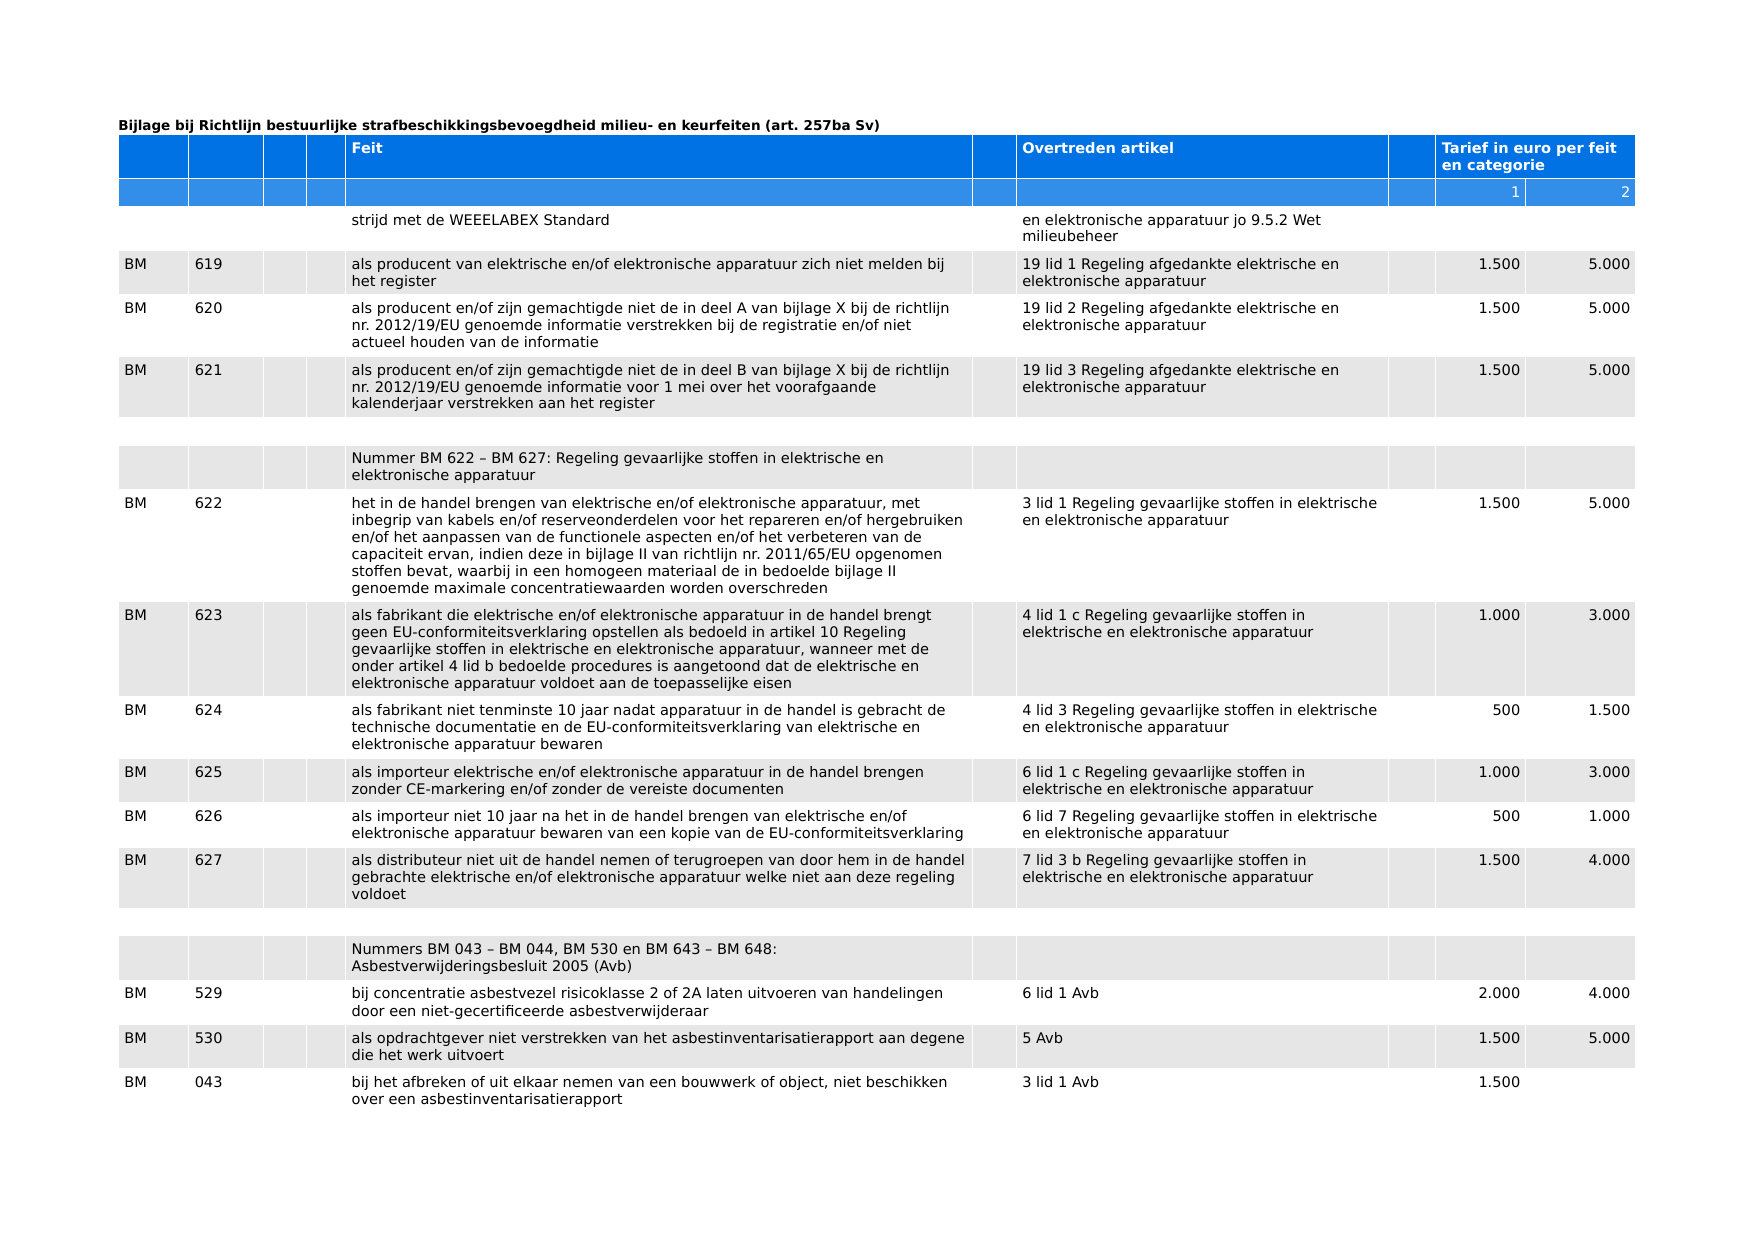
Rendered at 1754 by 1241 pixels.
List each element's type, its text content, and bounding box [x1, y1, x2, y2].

table_cell het in de handel brengen van elektrische en/of elektronische apparatuur, met inbegrip van kabels en/of reserveonderdelen voor het repareren en/of hergebruiken en/of het aanpassen van de functionele aspecten en/of het verbeteren van de capaciteit ervan, indien deze in bijlage II van richtlijn nr. 2011/65/EU opgenomen stoffen bevat, waarbij in een homogeen materiaal de in bedoelde bijlage II genoemde maximale concentratiewaarden worden overschreden [346, 490, 972, 601]
table_cell [1017, 909, 1388, 935]
table_cell 6 lid 7 Regeling gevaarlijke stoffen in elektrische en elektronische apparatuur [1017, 803, 1388, 847]
table_cell [1389, 135, 1435, 178]
table_cell [973, 803, 1016, 847]
table_cell 5.000 [1526, 251, 1635, 294]
table_cell BM [119, 759, 188, 802]
table_cell [189, 446, 263, 489]
table_cell 3 lid 1 Avb [1017, 1070, 1388, 1113]
table_cell [1526, 207, 1635, 250]
table_cell Feit [346, 135, 972, 178]
table_cell BM [119, 251, 188, 294]
table_cell 1.500 [1436, 1025, 1525, 1068]
table_cell [119, 135, 188, 178]
table_cell 4.000 [1526, 981, 1635, 1024]
table_cell strijd met de WEEELABEX Standard [346, 207, 972, 250]
table_cell 1.500 [1436, 295, 1525, 356]
table_cell [264, 295, 306, 356]
table_cell [346, 909, 972, 935]
table_cell [1526, 936, 1635, 980]
table_cell [264, 981, 306, 1024]
table_cell BM [119, 1025, 188, 1068]
table_cell [119, 207, 188, 250]
table_cell [1436, 207, 1525, 250]
table_cell 5.000 [1526, 490, 1635, 601]
table_cell [307, 490, 345, 601]
table_cell 4 lid 1 c Regeling gevaarlijke stoffen in elektrische en elektronische apparatuur [1017, 602, 1388, 696]
table_cell [1389, 848, 1435, 908]
table_cell [264, 602, 306, 696]
table_cell als fabrikant die elektrische en/of elektronische apparatuur in de handel brengt geen EU-conformiteitsverklaring opstellen als bedoeld in artikel 10 Regeling gevaarlijke stoffen in elektrische en elektronische apparatuur, wanneer met de onder artikel 4 lid b bedoelde procedures is aangetoond dat de elektrische en elektronische apparatuur voldoet aan de toepasselijke eisen [346, 602, 972, 696]
table_cell [1389, 418, 1435, 444]
table_cell [264, 135, 306, 178]
table_cell [1389, 357, 1435, 417]
table_cell 1.000 [1526, 803, 1635, 847]
table_cell 624 [189, 698, 263, 758]
table_cell [1389, 936, 1435, 980]
table_cell [1389, 803, 1435, 847]
table_cell 6 lid 1 Avb [1017, 981, 1388, 1024]
table_cell [1017, 446, 1388, 489]
table_cell [264, 490, 306, 601]
table_cell als opdrachtgever niet verstrekken van het asbestinventarisatierapport aan degene die het werk uitvoert [346, 1025, 972, 1068]
table_cell BM [119, 803, 188, 847]
table_cell [264, 446, 306, 489]
table_cell [189, 936, 263, 980]
table_cell 1.500 [1436, 357, 1525, 417]
table_cell [1389, 251, 1435, 294]
table_cell [264, 698, 306, 758]
table_cell [307, 1070, 345, 1113]
table_cell [119, 446, 188, 489]
table_cell [264, 909, 306, 935]
table_cell 3.000 [1526, 602, 1635, 696]
table_cell [1389, 207, 1435, 250]
table_cell 043 [189, 1070, 263, 1113]
table_cell [307, 602, 345, 696]
table_cell 625 [189, 759, 263, 802]
table_cell [307, 357, 345, 417]
table_cell [973, 490, 1016, 601]
table_cell [264, 1025, 306, 1068]
table_cell [1389, 759, 1435, 802]
table_cell 1.500 [1436, 490, 1525, 601]
table_header Bijlage bij Richtlijn bestuurlijke strafbeschikkingsbevoegdheid milieu- en keurfeiten (art. 257ba Sv) [118, 118, 1636, 134]
table_cell [307, 936, 345, 980]
table_cell [973, 1025, 1016, 1068]
table_cell [346, 179, 972, 206]
table_cell [973, 179, 1016, 206]
table_cell [973, 602, 1016, 696]
table_cell [189, 179, 263, 206]
table_cell [973, 909, 1016, 935]
table_cell [1017, 418, 1388, 444]
table_cell Tarief in euro per feit en categorie [1436, 135, 1635, 178]
table_cell [307, 207, 345, 250]
table_cell 1.000 [1436, 759, 1525, 802]
table_cell [264, 251, 306, 294]
table_cell 3.000 [1526, 759, 1635, 802]
table_cell 5.000 [1526, 1025, 1635, 1068]
table_cell [1436, 418, 1525, 444]
table_cell 2.000 [1436, 981, 1525, 1024]
table_cell 500 [1436, 698, 1525, 758]
table_cell [119, 179, 188, 206]
table_cell [973, 207, 1016, 250]
table_cell 1.500 [1436, 251, 1525, 294]
table_cell Nummer BM 622 – BM 627: Regeling gevaarlijke stoffen in elektrische en elektronische apparatuur [346, 446, 972, 489]
table_cell [307, 295, 345, 356]
table_cell als importeur niet 10 jaar na het in de handel brengen van elektrische en/of elektronische apparatuur bewaren van een kopie van de EU-conformiteitsverklaring [346, 803, 972, 847]
table_cell 2 [1526, 179, 1635, 206]
table_cell [1389, 1070, 1435, 1113]
table_cell [307, 848, 345, 908]
table_cell BM [119, 848, 188, 908]
table_cell [307, 179, 345, 206]
table_cell [1526, 446, 1635, 489]
table_cell 4 lid 3 Regeling gevaarlijke stoffen in elektrische en elektronische apparatuur [1017, 698, 1388, 758]
table_cell bij concentratie asbestvezel risicoklasse 2 of 2A laten uitvoeren van handelingen door een niet-gecertificeerde asbestverwijderaar [346, 981, 972, 1024]
table_cell BM [119, 295, 188, 356]
table_cell [119, 936, 188, 980]
table_cell [264, 418, 306, 444]
table_cell 1 [1436, 179, 1525, 206]
table_cell [189, 418, 263, 444]
table_cell [189, 135, 263, 178]
table_cell [1389, 1025, 1435, 1068]
table_cell 1.500 [1436, 848, 1525, 908]
table_cell [264, 207, 306, 250]
table_cell [307, 759, 345, 802]
table_cell BM [119, 698, 188, 758]
table_cell [973, 418, 1016, 444]
table_cell [264, 1070, 306, 1113]
table_cell [346, 418, 972, 444]
table_cell [973, 936, 1016, 980]
table_cell 6 lid 1 c Regeling gevaarlijke stoffen in elektrische en elektronische apparatuur [1017, 759, 1388, 802]
table_cell als producent van elektrische en/of elektronische apparatuur zich niet melden bij het register [346, 251, 972, 294]
table_cell 627 [189, 848, 263, 908]
table_cell [307, 909, 345, 935]
table_cell 623 [189, 602, 263, 696]
table_cell [307, 803, 345, 847]
table_cell [1436, 936, 1525, 980]
table_cell 5.000 [1526, 357, 1635, 417]
table_cell [973, 1070, 1016, 1113]
table_cell BM [119, 357, 188, 417]
table_cell [1436, 446, 1525, 489]
table_cell 19 lid 2 Regeling afgedankte elektrische en elektronische apparatuur [1017, 295, 1388, 356]
table_cell [1017, 936, 1388, 980]
table_cell BM [119, 1070, 188, 1113]
table_cell [973, 848, 1016, 908]
table_cell [264, 179, 306, 206]
table_cell [1436, 909, 1525, 935]
table_cell als producent en/of zijn gemachtigde niet de in deel B van bijlage X bij de richtlijn nr. 2012/19/EU genoemde informatie voor 1 mei over het voorafgaande kalenderjaar verstrekken aan het register [346, 357, 972, 417]
table_cell 19 lid 3 Regeling afgedankte elektrische en elektronische apparatuur [1017, 357, 1388, 417]
table_cell als producent en/of zijn gemachtigde niet de in deel A van bijlage X bij de richtlijn nr. 2012/19/EU genoemde informatie verstrekken bij de registratie en/of niet actueel houden van de informatie [346, 295, 972, 356]
table_cell 626 [189, 803, 263, 847]
table_cell [307, 418, 345, 444]
table_cell [307, 135, 345, 178]
table_cell [973, 981, 1016, 1024]
table_cell 7 lid 3 b Regeling gevaarlijke stoffen in elektrische en elektronische apparatuur [1017, 848, 1388, 908]
table_cell [973, 357, 1016, 417]
table_cell Overtreden artikel [1017, 135, 1388, 178]
table_cell als importeur elektrische en/of elektronische apparatuur in de handel brengen zonder CE-markering en/of zonder de vereiste documenten [346, 759, 972, 802]
table_cell 5 Avb [1017, 1025, 1388, 1068]
table_cell 1.500 [1436, 1070, 1525, 1113]
table_cell [264, 803, 306, 847]
table_cell 1.500 [1526, 698, 1635, 758]
table_cell [1389, 981, 1435, 1024]
table_cell 529 [189, 981, 263, 1024]
table_cell [1389, 295, 1435, 356]
table_cell 5.000 [1526, 295, 1635, 356]
table_cell [307, 446, 345, 489]
table_cell [264, 848, 306, 908]
table_cell 620 [189, 295, 263, 356]
table_cell BM [119, 490, 188, 601]
table_cell [973, 446, 1016, 489]
table_cell 619 [189, 251, 263, 294]
table_cell [119, 909, 188, 935]
table_cell [1526, 418, 1635, 444]
table_cell BM [119, 602, 188, 696]
table_cell [264, 759, 306, 802]
table_cell [973, 698, 1016, 758]
table_cell [1017, 179, 1388, 206]
table_cell 622 [189, 490, 263, 601]
table_cell Nummers BM 043 – BM 044, BM 530 en BM 643 – BM 648: Asbestverwijderingsbesluit 2005 (Avb) [346, 936, 972, 980]
table_cell 19 lid 1 Regeling afgedankte elektrische en elektronische apparatuur [1017, 251, 1388, 294]
table_cell [1526, 909, 1635, 935]
table_cell [264, 357, 306, 417]
table_cell BM [119, 981, 188, 1024]
table_cell als distributeur niet uit de handel nemen of terugroepen van door hem in de handel gebrachte elektrische en/of elektronische apparatuur welke niet aan deze regeling voldoet [346, 848, 972, 908]
table_cell bij het afbreken of uit elkaar nemen van een bouwwerk of object, niet beschikken over een asbestinventarisatierapport [346, 1070, 972, 1113]
table_cell [264, 936, 306, 980]
table_cell [307, 251, 345, 294]
table_cell als fabrikant niet tenminste 10 jaar nadat apparatuur in de handel is gebracht de technische documentatie en de EU-conformiteitsverklaring van elektrische en elektronische apparatuur bewaren [346, 698, 972, 758]
table_cell [307, 1025, 345, 1068]
table_cell 4.000 [1526, 848, 1635, 908]
table_cell [119, 418, 188, 444]
table_cell en elektronische apparatuur jo 9.5.2 Wet milieubeheer [1017, 207, 1388, 250]
table_cell [1389, 446, 1435, 489]
table_cell [973, 759, 1016, 802]
table_cell 500 [1436, 803, 1525, 847]
table_cell [1389, 179, 1435, 206]
table_cell [1526, 1070, 1635, 1113]
table_cell 530 [189, 1025, 263, 1068]
table_cell [307, 981, 345, 1024]
table_cell 621 [189, 357, 263, 417]
table_cell [973, 135, 1016, 178]
table_cell [973, 295, 1016, 356]
table_cell [189, 207, 263, 250]
table_cell [307, 698, 345, 758]
table_cell [1389, 909, 1435, 935]
table_cell [1389, 698, 1435, 758]
table_cell [1389, 490, 1435, 601]
table_cell 3 lid 1 Regeling gevaarlijke stoffen in elektrische en elektronische apparatuur [1017, 490, 1388, 601]
table_cell 1.000 [1436, 602, 1525, 696]
table_cell [973, 251, 1016, 294]
table_cell [189, 909, 263, 935]
table_cell [1389, 602, 1435, 696]
